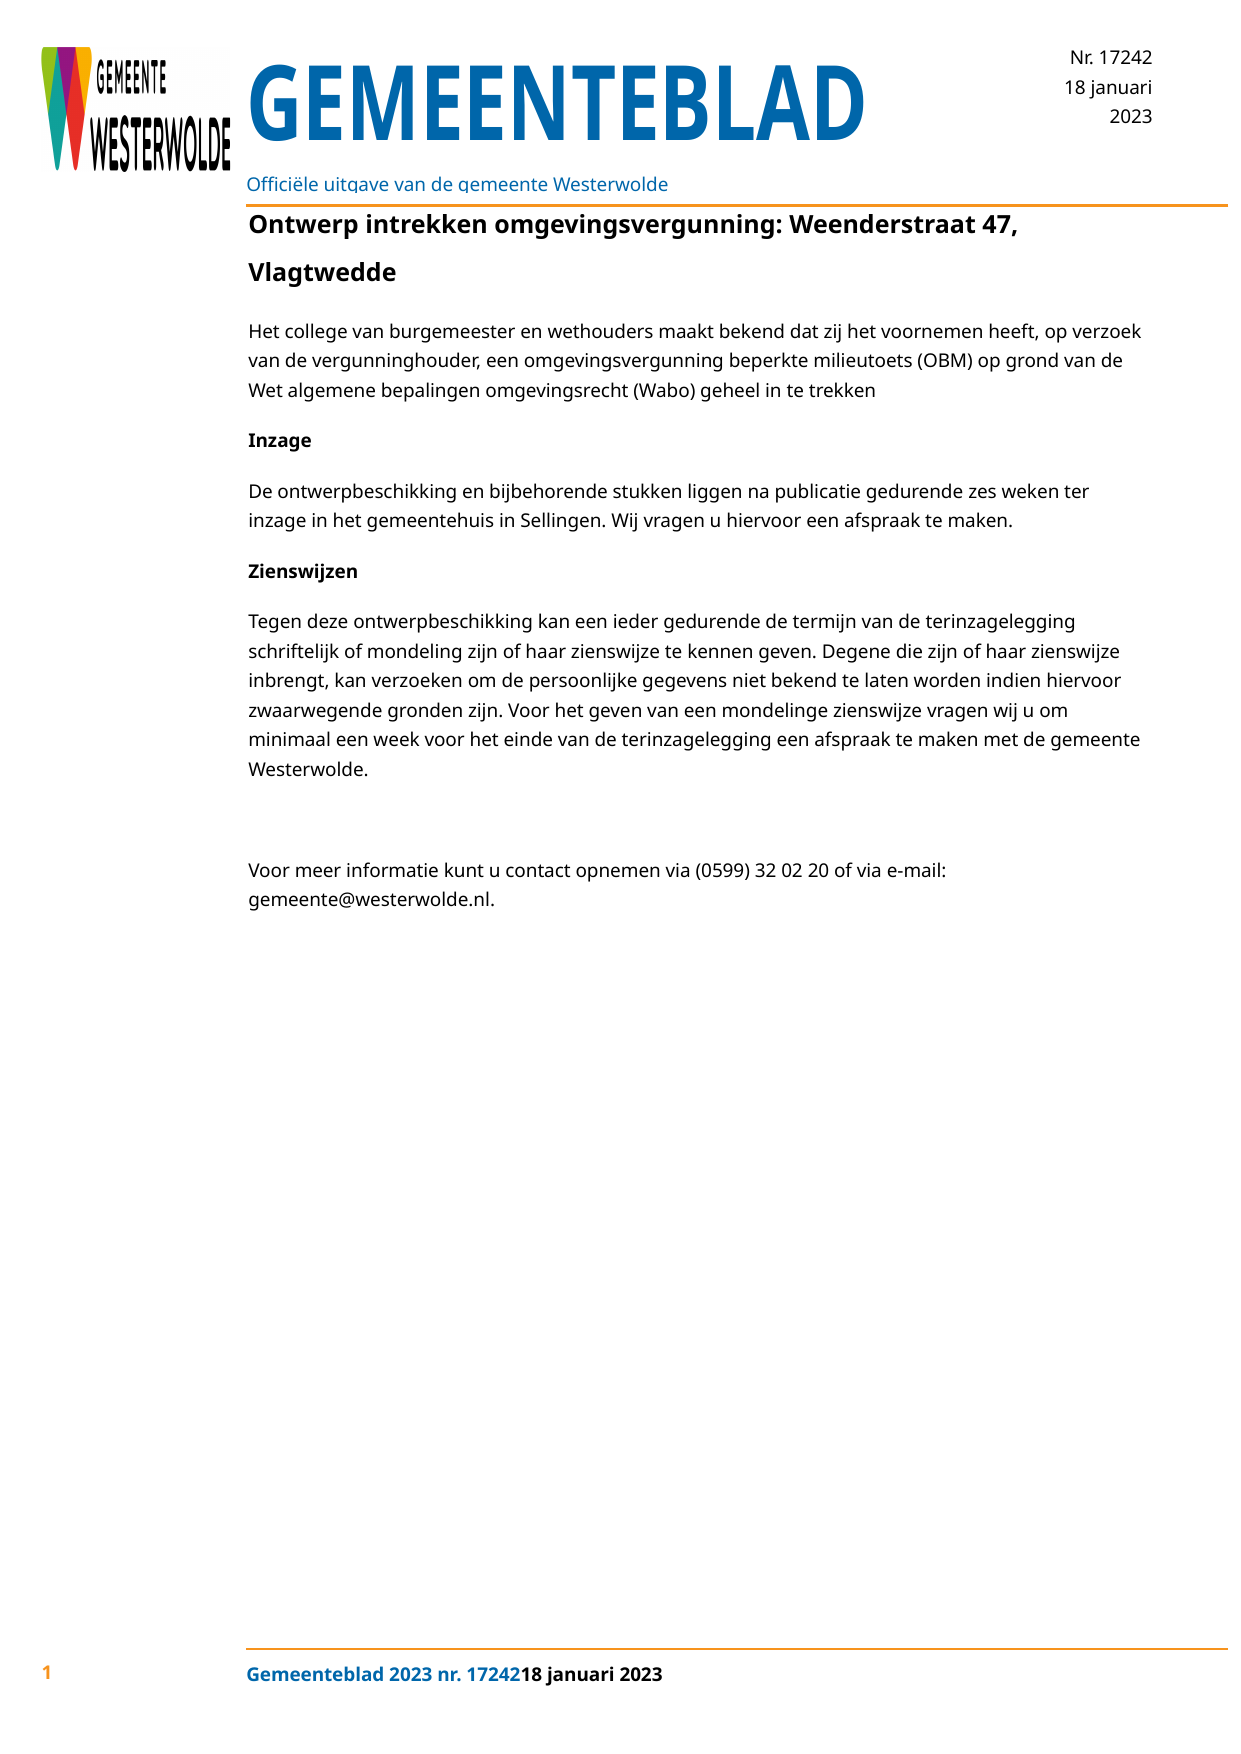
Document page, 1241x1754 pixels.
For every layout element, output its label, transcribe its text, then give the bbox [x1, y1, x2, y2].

text Inzage [248, 427, 1152, 453]
text De ontwerpbeschikking en bijbehorende stukken liggen na publicatie gedurende zes weken ter inzage in het gemeentehuis in Sellingen. Wij vragen u hiervoor een afspraak te maken. [248, 478, 1152, 533]
text Voor meer informatie kunt u contact opnemen via (0599) 32 02 20 of via e-mail: gemeente@westerwolde.nl. [248, 857, 1152, 912]
picture [41, 47, 231, 172]
text Tegen deze ontwerpbeschikking kan een ieder gedurende de termijn van de terinzagelegging schriftelijk of mondeling zijn of haar zienswijze te kennen geven. Degene die zijn of haar zienswijze inbrengt, kan verzoeken om de persoonlijke gegevens niet bekend te laten worden indien hiervoor zwaarwegende gronden zijn. Voor het geven van een mondelinge zienswijze vragen wij u om minimaal een week voor het einde van de terinzagelegging een afspraak te maken met de gemeente Westerwolde. [248, 608, 1152, 782]
text Het college van burgemeester en wethouders maakt bekend dat zij het voornemen heeft, op verzoek van de vergunninghouder, een omgevingsvergunning beperkte milieutoets (OBM) op grond van de Wet algemene bepalingen omgevingsrecht (Wabo) geheel in te trekken [248, 318, 1152, 403]
text Ontwerp intrekken omgevingsvergunning: Weenderstraat 47, Vlagtwedde [248, 207, 1152, 288]
text Zienswijzen [248, 558, 1152, 584]
